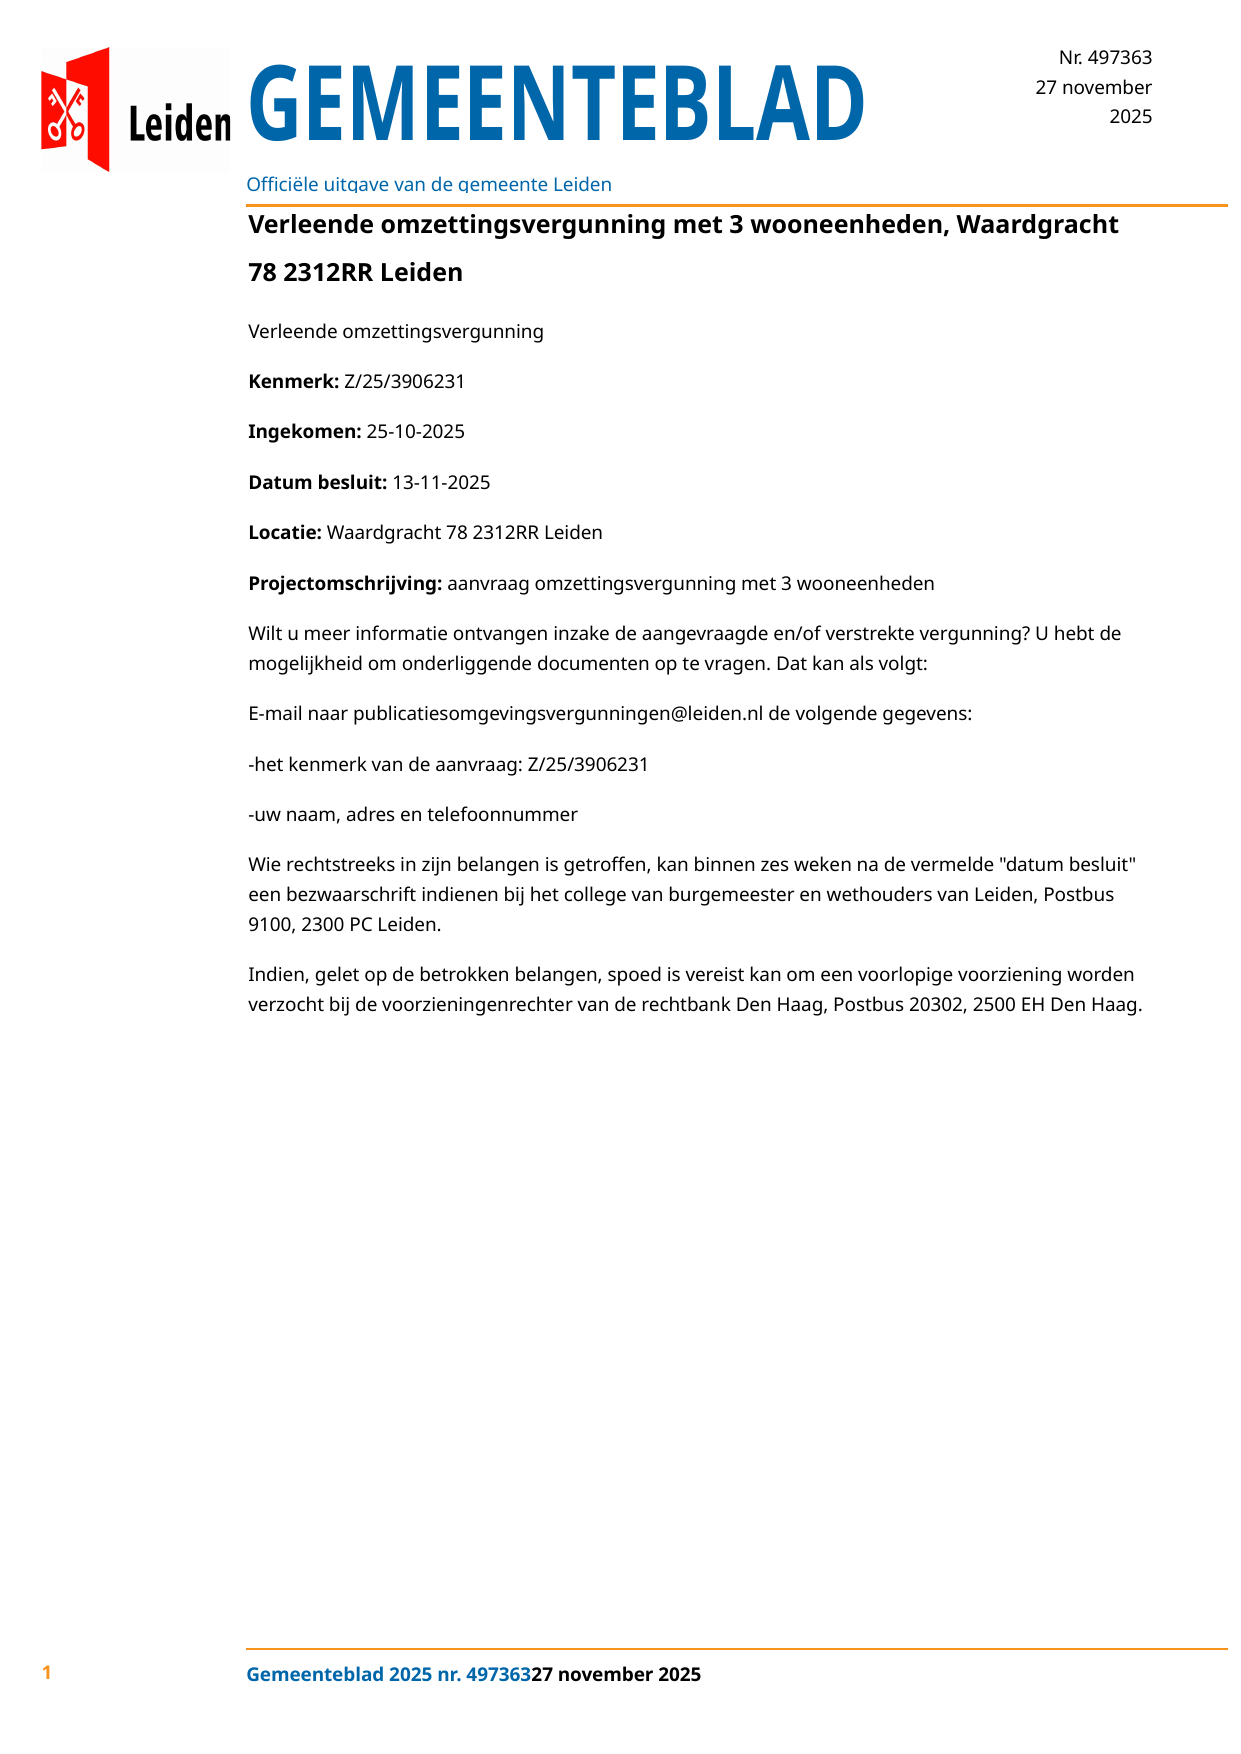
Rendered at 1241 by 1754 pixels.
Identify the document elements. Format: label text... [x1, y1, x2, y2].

text Projectomschrijving: aanvraag omzettingsvergunning met 3 wooneenheden [248, 570, 1152, 596]
text Verleende omzettingsvergunning met 3 wooneenheden, Waardgracht 78 2312RR Leiden [248, 207, 1152, 288]
text -het kenmerk van de aanvraag: Z/25/3906231 [248, 751, 1152, 777]
text Locatie: Waardgracht 78 2312RR Leiden [248, 519, 1152, 545]
text Indien, gelet op de betrokken belangen, spoed is vereist kan om een voorlopige voorziening worden verzocht bij de voorzieningenrechter van de rechtbank Den Haag, Postbus 20302, 2500 EH Den Haag. [248, 961, 1152, 1017]
text Wilt u meer informatie ontvangen inzake de aangevraagde en/of verstrekte vergunning? U hebt de mogelijkheid om onderliggende documenten op te vragen. Dat kan als volgt: [248, 620, 1152, 676]
text E-mail naar publicatiesomgevingsvergunningen@leiden.nl de volgende gegevens: [248, 700, 1152, 726]
text Wie rechtstreeks in zijn belangen is getroffen, kan binnen zes weken na de vermelde "datum besluit" een bezwaarschrift indienen bij het college van burgemeester en wethouders van Leiden, Postbus 9100, 2300 PC Leiden. [248, 852, 1152, 937]
picture [41, 47, 231, 172]
text -uw naam, adres en telefoonnummer [248, 801, 1152, 827]
text Verleende omzettingsvergunning [248, 318, 1152, 344]
text Datum besluit: 13-11-2025 [248, 469, 1152, 495]
text Ingekomen: 25-10-2025 [248, 419, 1152, 444]
text Kenmerk: Z/25/3906231 [248, 368, 1152, 394]
